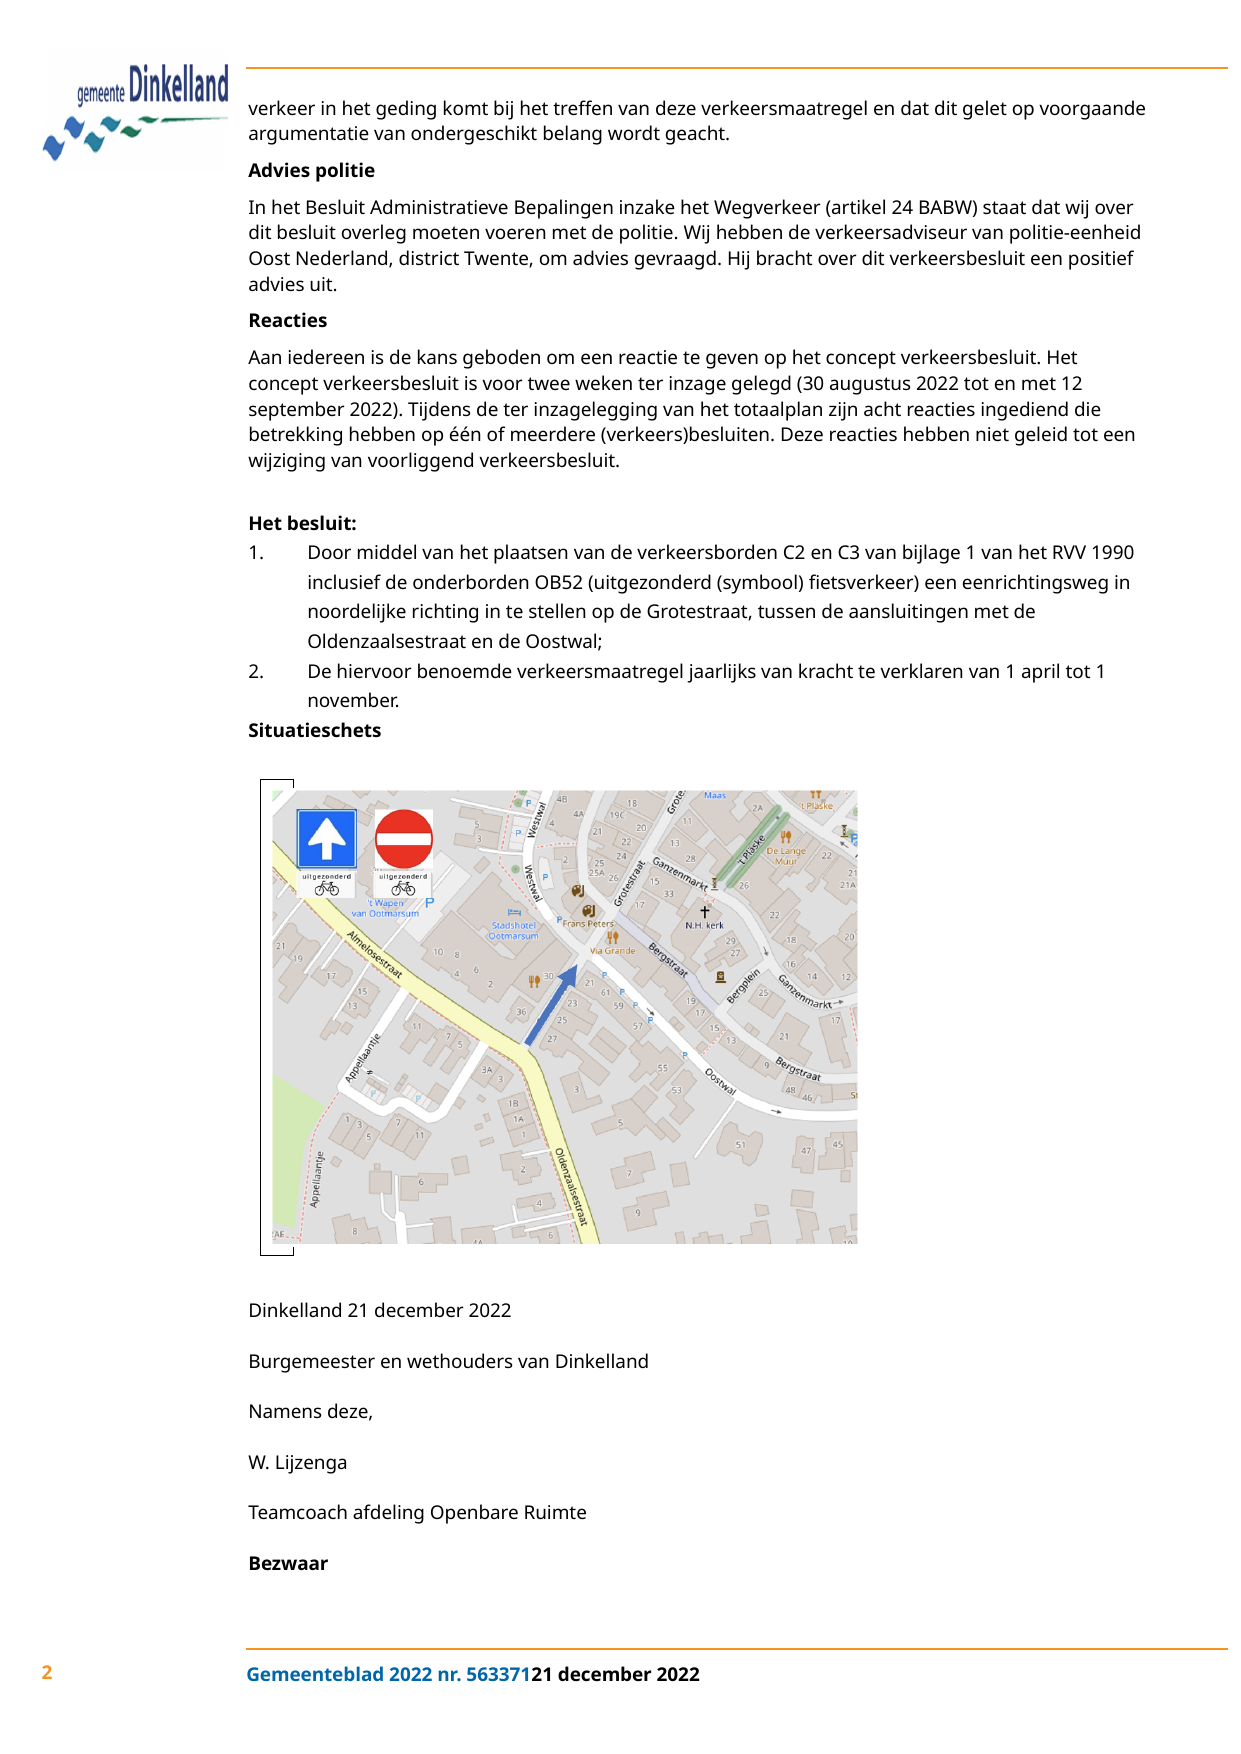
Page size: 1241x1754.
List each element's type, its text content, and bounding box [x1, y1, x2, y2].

text Advies politie [248, 157, 1152, 183]
list Door middel van het plaatsen van de verkeersborden C2 en C3 van bijlage 1 van het RVV 1990 inclusief de onderborden OB52 (uitgezonderd (symbool) fietsverkeer) een eenrichtingsweg in noordelijke richting in te stellen op de Grotestraat, tussen de aansluitingen met de Oldenzaalsestraat en de Oostwal; [248, 539, 1152, 654]
text Teamcoach afdeling Openbare Ruimte [248, 1499, 1152, 1525]
text verkeer in het geding komt bij het treffen van deze verkeersmaatregel en dat dit gelet op voorgaande argumentatie van ondergeschikt belang wordt geacht. [248, 95, 1152, 146]
picture [41, 47, 231, 172]
text Aan iedereen is de kans geboden om een reactie te geven op het concept verkeersbesluit. Het concept verkeersbesluit is voor twee weken ter inzage gelegd (30 augustus 2022 tot en met 12 september 2022). Tijdens de ter inzagelegging van het totaalplan zijn acht reacties ingediend die betrekking hebben op één of meerdere (verkeers)besluiten. Deze reacties hebben niet geleid tot een wijziging van voorliggend verkeersbesluit. [248, 344, 1152, 473]
text Dinkelland 21 december 2022 [248, 1298, 1152, 1323]
text Namens deze, [248, 1398, 1152, 1424]
list De hiervoor benoemde verkeersmaatregel jaarlijks van kracht te verklaren van 1 april tot 1 november. [248, 658, 1152, 713]
picture [268, 788, 860, 1247]
text Situatieschets [248, 717, 1152, 743]
text In het Besluit Administratieve Bepalingen inzake het Wegverkeer (artikel 24 BABW) staat dat wij over dit besluit overleg moeten voeren met de politie. Wij hebben de verkeersadviseur van politie-eenheid Oost Nederland, district Twente, om advies gevraagd. Hij bracht over dit verkeersbesluit een positief advies uit. [248, 194, 1152, 297]
text Bezwaar [248, 1550, 1152, 1576]
text W. Lijzenga [248, 1449, 1152, 1475]
text Burgemeester en wethouders van Dinkelland [248, 1348, 1152, 1374]
text Het besluit: [248, 510, 1152, 536]
text Reacties [248, 308, 1152, 333]
